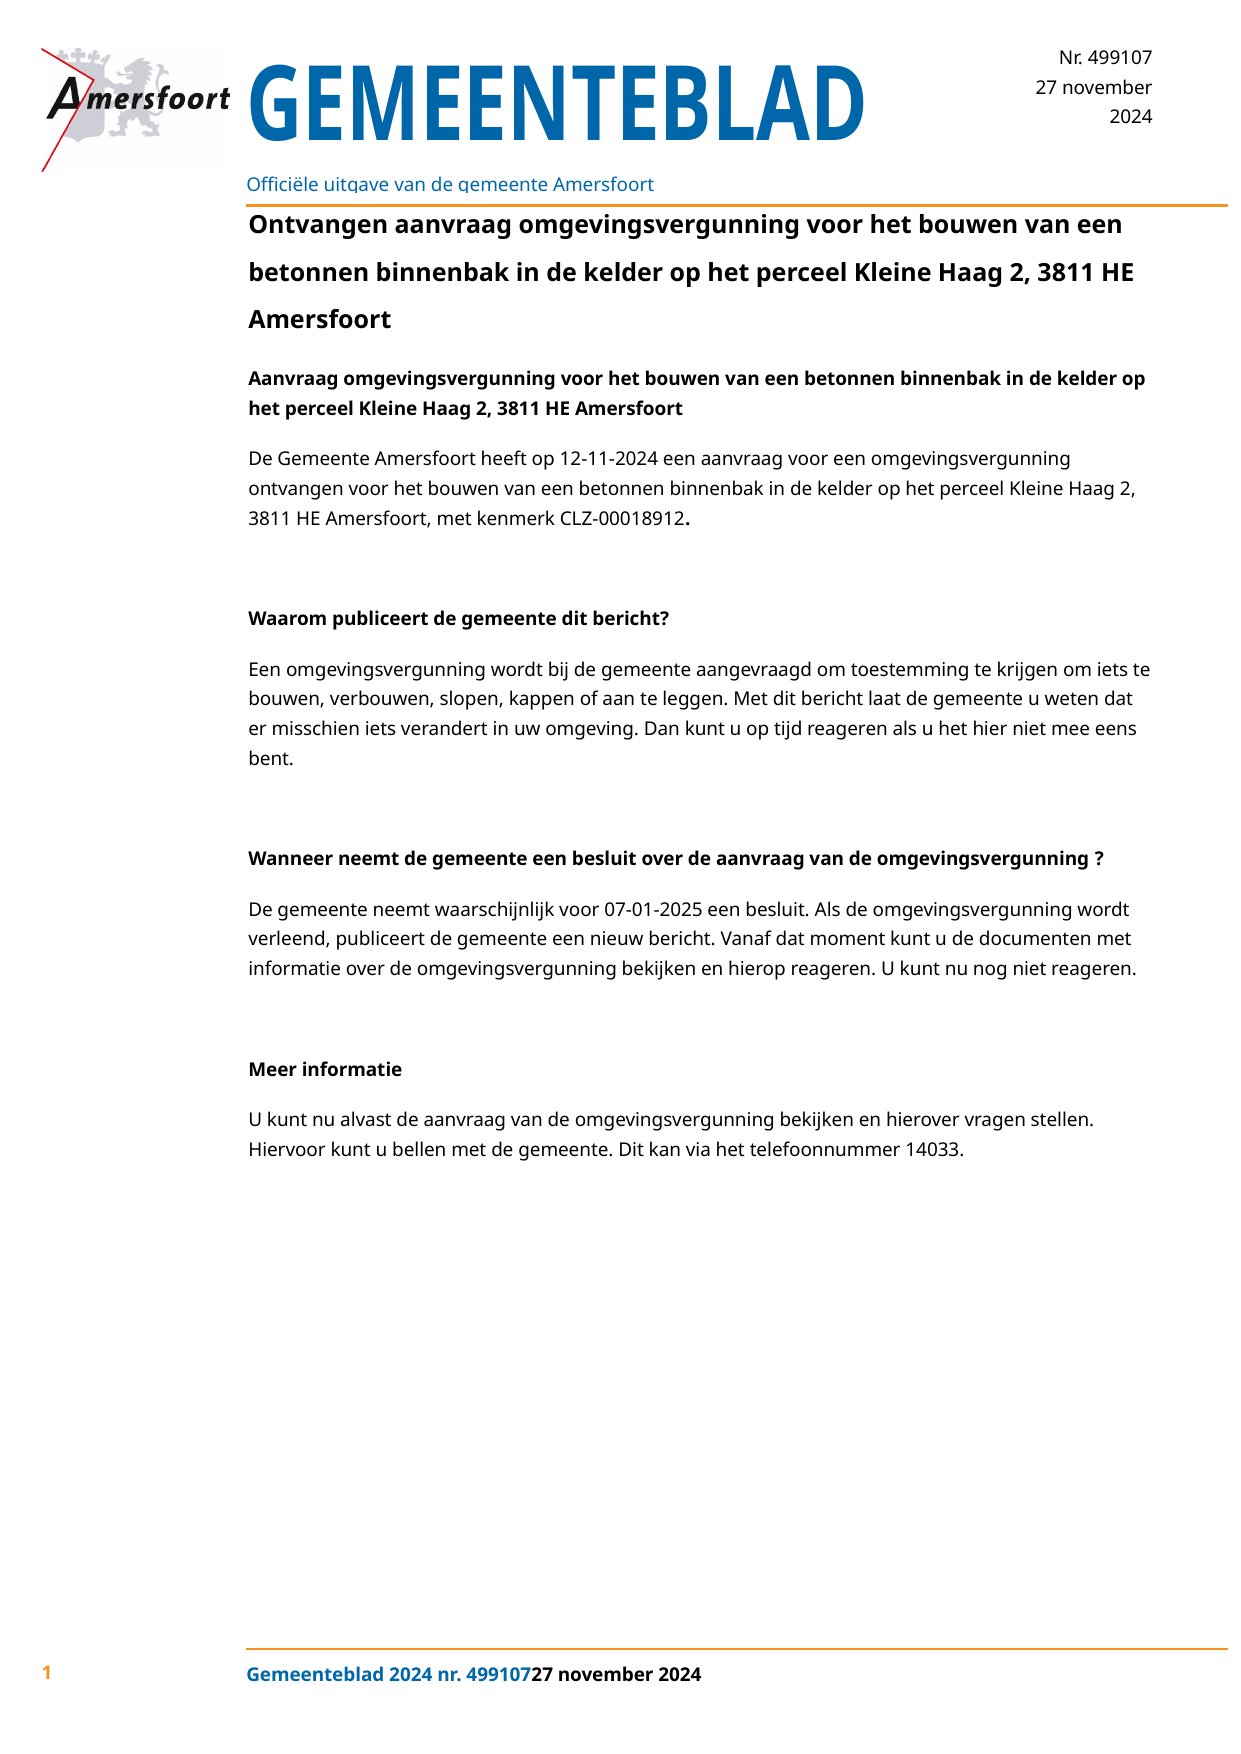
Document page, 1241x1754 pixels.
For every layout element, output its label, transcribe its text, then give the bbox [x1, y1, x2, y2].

text Ontvangen aanvraag omgevingsvergunning voor het bouwen van een betonnen binnenbak in de kelder op het perceel Kleine Haag 2, 3811 HE Amersfoort [248, 207, 1152, 336]
text De gemeente neemt waarschijnlijk voor 07-01-2025 een besluit. Als de omgevingsvergunning wordt verleend, publiceert de gemeente een nieuw bericht. Vanaf dat moment kunt u de documenten met informatie over de omgevingsvergunning bekijken en hierop reageren. U kunt nu nog niet reageren. [248, 896, 1152, 981]
picture [41, 47, 231, 172]
text Aanvraag omgevingsvergunning voor het bouwen van een betonnen binnenbak in de kelder op het perceel Kleine Haag 2, 3811 HE Amersfoort [248, 366, 1152, 421]
text Een omgevingsvergunning wordt bij de gemeente aangevraagd om toestemming te krijgen om iets te bouwen, verbouwen, slopen, kappen of aan te leggen. Met dit bericht laat de gemeente u weten dat er misschien iets verandert in uw omgeving. Dan kunt u op tijd reageren als u het hier niet mee eens bent. [248, 656, 1152, 770]
text De Gemeente Amersfoort heeft op 12-11-2024 een aanvraag voor een omgevingsvergunning ontvangen voor het bouwen van een betonnen binnenbak in de kelder op het perceel Kleine Haag 2, 3811 HE Amersfoort, met kenmerk CLZ-00018912. [248, 446, 1152, 530]
text Meer informatie [248, 1056, 1152, 1082]
text Wanneer neemt de gemeente een besluit over de aanvraag van de omgevingsvergunning ? [248, 846, 1152, 871]
text U kunt nu alvast de aanvraag van de omgevingsvergunning bekijken en hierover vragen stellen. Hiervoor kunt u bellen met de gemeente. Dit kan via het telefoonnummer 14033. [248, 1106, 1152, 1162]
text Waarom publiceert de gemeente dit bericht? [248, 606, 1152, 631]
